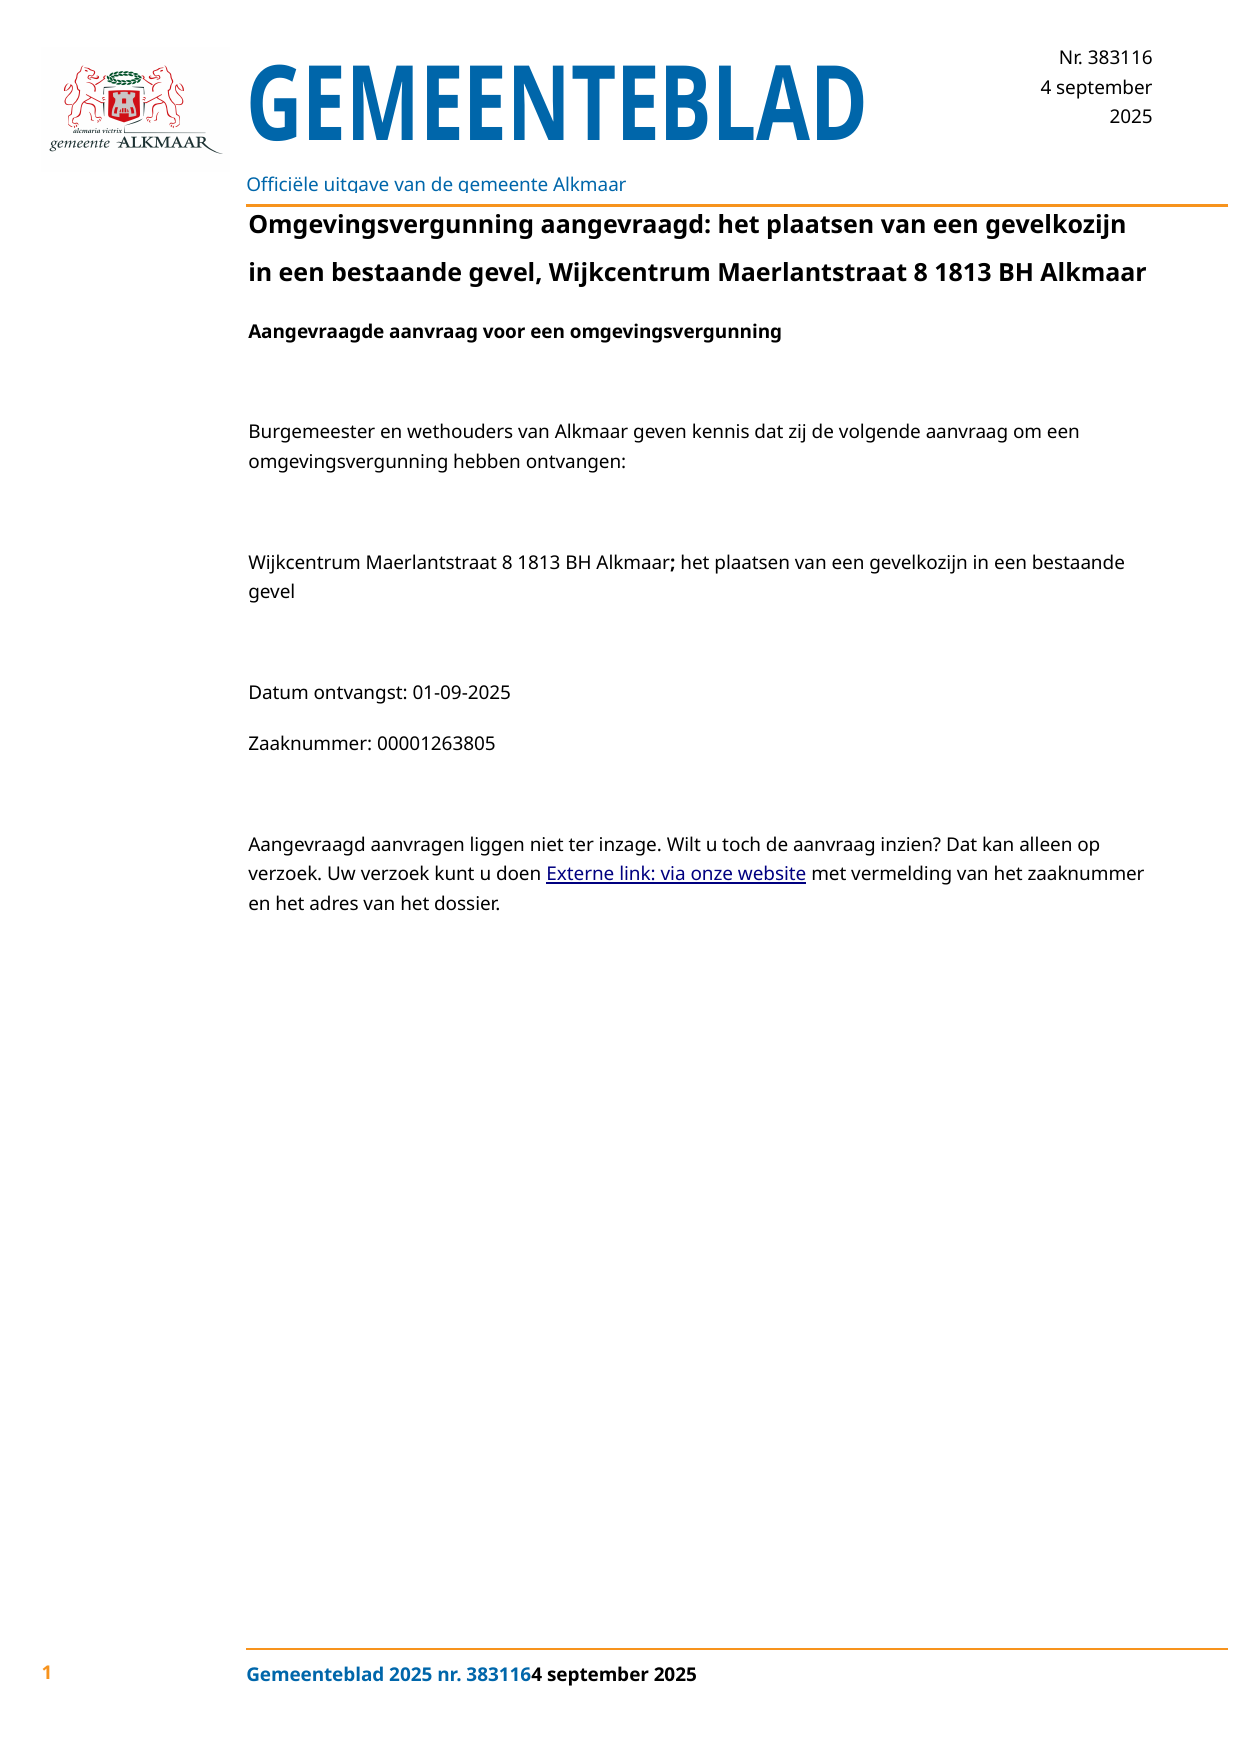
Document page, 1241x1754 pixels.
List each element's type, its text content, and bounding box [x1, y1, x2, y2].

text Wijkcentrum Maerlantstraat 8 1813 BH Alkmaar; het plaatsen van een gevelkozijn in een bestaande gevel [248, 549, 1152, 604]
picture [41, 47, 231, 172]
text Omgevingsvergunning aangevraagd: het plaatsen van een gevelkozijn in een bestaande gevel, Wijkcentrum Maerlantstraat 8 1813 BH Alkmaar [248, 207, 1152, 288]
text Aangevraagde aanvraag voor een omgevingsvergunning [248, 318, 1152, 344]
text Zaaknummer: 00001263805 [248, 730, 1152, 756]
text Burgemeester en wethouders van Alkmaar geven kennis dat zij de volgende aanvraag om een omgevingsvergunning hebben ontvangen: [248, 419, 1152, 474]
text Datum ontvangst: 01-09-2025 [248, 679, 1152, 705]
text Aangevraagd aanvragen liggen niet ter inzage. Wilt u toch de aanvraag inzien? Dat kan alleen op verzoek. Uw verzoek kunt u doen Externe link: via onze website met vermelding van het zaaknummer en het adres van het dossier. [248, 831, 1152, 916]
